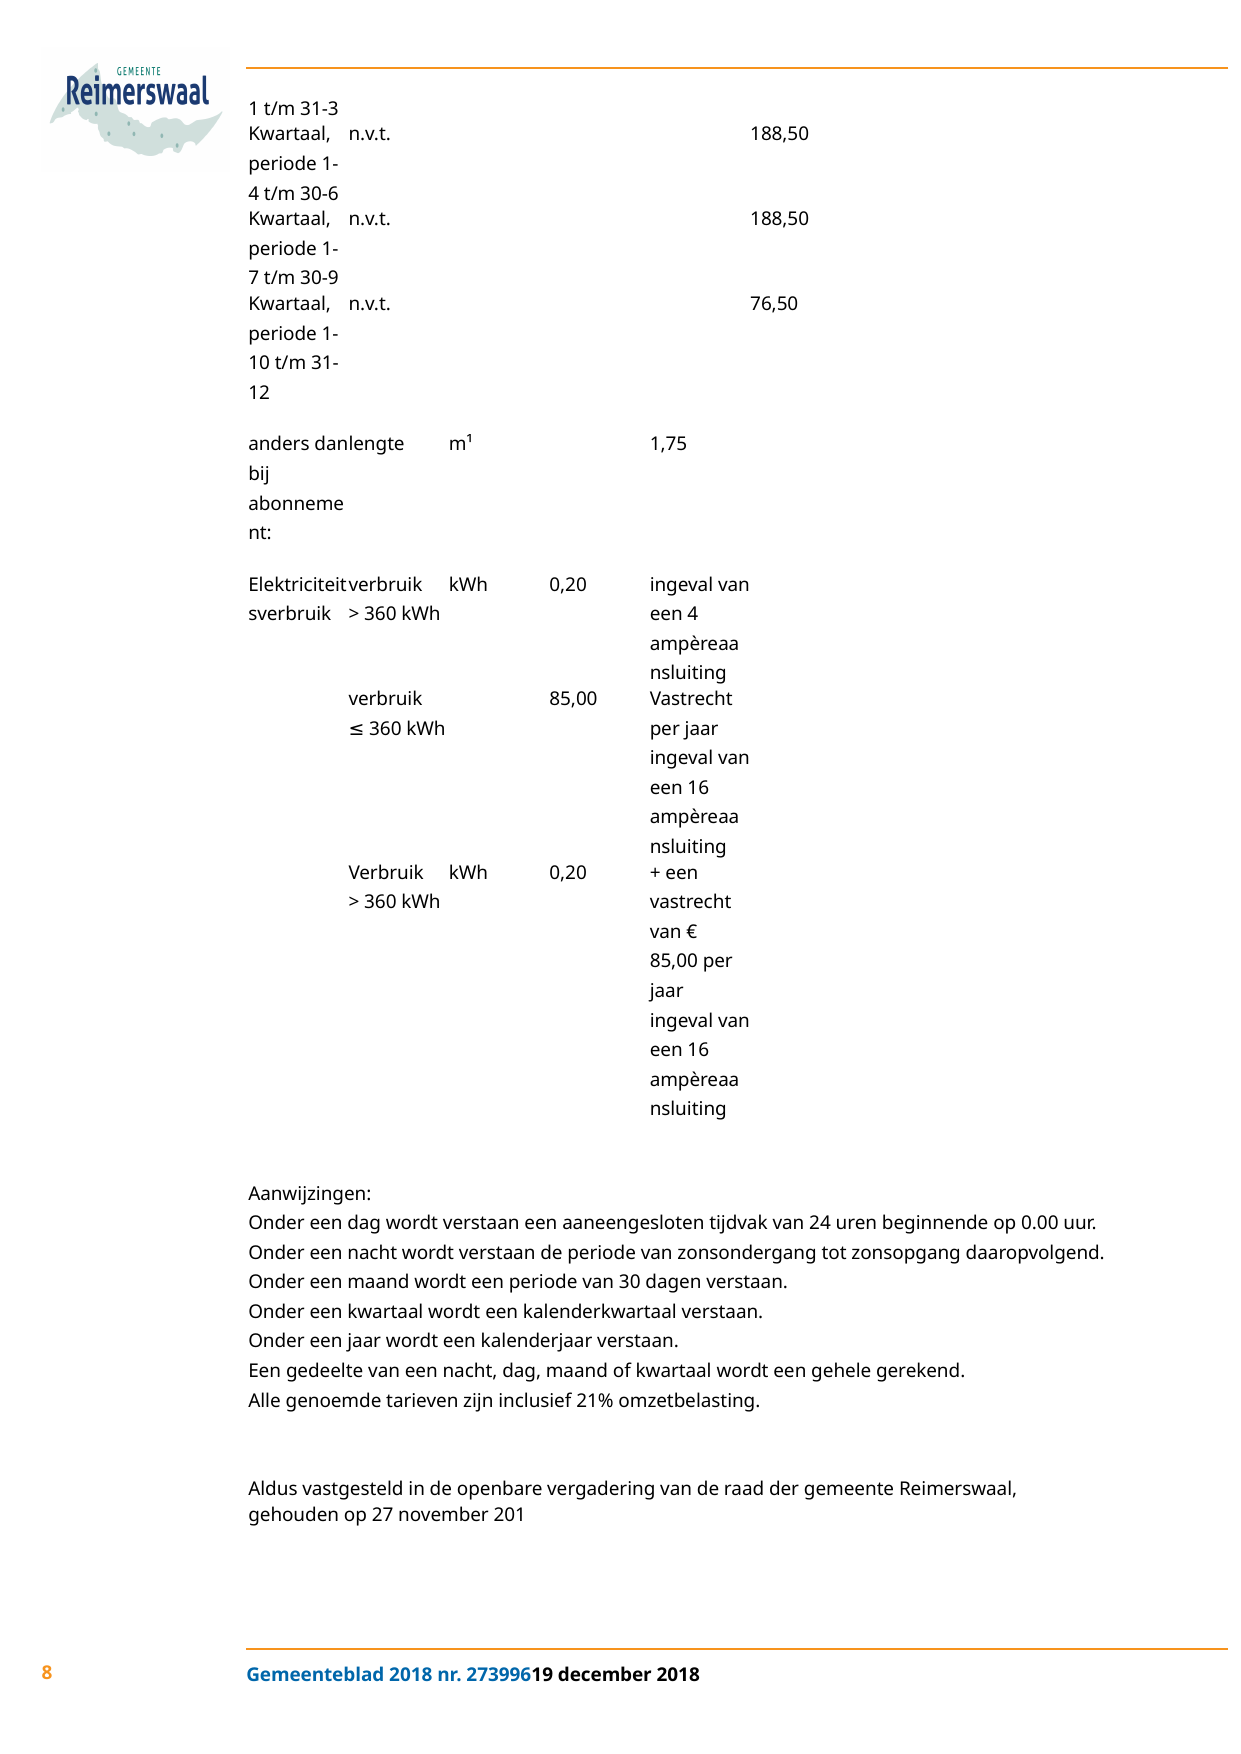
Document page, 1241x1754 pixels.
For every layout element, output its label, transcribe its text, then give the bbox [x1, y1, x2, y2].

table_cell [750, 431, 850, 545]
table_cell [650, 1121, 750, 1147]
table_cell [549, 205, 649, 290]
text Een gedeelte van een nacht, dag, maand of kwartaal wordt een gehele gerekend. [248, 1357, 1152, 1383]
table_cell [850, 405, 951, 431]
table_cell [449, 545, 549, 571]
table_cell [549, 95, 649, 121]
table_cell [449, 205, 549, 290]
table_cell [1051, 1121, 1152, 1147]
table_cell [248, 545, 348, 571]
table_cell [449, 290, 549, 405]
table_cell [449, 685, 549, 859]
table_cell [650, 545, 750, 571]
table_cell [449, 1121, 549, 1147]
table_cell ingeval van een 4 ampèreaansluiting [650, 571, 750, 685]
table_cell [951, 545, 1051, 571]
table_cell 1,75 [650, 431, 750, 545]
table_cell 188,50 [750, 205, 850, 290]
text Onder een dag wordt verstaan een aaneengesloten tijdvak van 24 uren beginnende op 0.00 uur. [248, 1209, 1152, 1235]
table_cell Kwartaal, periode 1-4 t/m 30-6 [248, 121, 348, 205]
text gehouden op 27 november 201 [248, 1501, 1152, 1527]
text Onder een maand wordt een periode van 30 dagen verstaan. [248, 1268, 1152, 1294]
table_cell [750, 1121, 850, 1147]
text Onder een jaar wordt een kalenderjaar verstaan. [248, 1328, 1152, 1353]
table_cell [650, 405, 750, 431]
table_cell [549, 431, 649, 545]
table_cell [850, 205, 951, 290]
table_cell Kwartaal, periode 1-10 t/m 31-12 [248, 290, 348, 405]
table_cell Kwartaal, periode 1-7 t/m 30-9 [248, 205, 348, 290]
table_cell [348, 545, 449, 571]
table_cell 0,20 [549, 571, 649, 685]
table_cell [348, 405, 449, 431]
table_cell [549, 290, 649, 405]
table_cell [650, 95, 750, 121]
table_cell verbruik > 360 kWh [348, 571, 449, 685]
table_cell [549, 1121, 649, 1147]
table_cell lengte [348, 431, 449, 545]
table_cell Elektriciteitsverbruik [248, 571, 348, 685]
table_cell m¹ [449, 431, 549, 545]
table_cell kWh [449, 859, 549, 1121]
table_cell [750, 405, 850, 431]
table_cell + een vastrecht van € 85,00 per jaar ingeval van een 16 ampèreaansluiting [650, 859, 750, 1121]
table_cell [951, 431, 1051, 545]
text Onder een kwartaal wordt een kalenderkwartaal verstaan. [248, 1298, 1152, 1324]
table_cell 85,00 [549, 685, 649, 859]
table_cell [449, 95, 549, 121]
table_cell 0,20 [549, 859, 649, 1121]
table_cell [248, 685, 348, 859]
table_cell 76,50 [750, 290, 850, 405]
text Alle genoemde tarieven zijn inclusief 21% omzetbelasting. [248, 1387, 1152, 1413]
table_cell [850, 1121, 951, 1147]
table_cell [650, 205, 750, 290]
table_cell Verbruik > 360 kWh [348, 859, 449, 1121]
table_cell [248, 1121, 348, 1147]
picture [41, 47, 231, 172]
table_cell 188,50 [750, 121, 850, 205]
table_cell [850, 545, 951, 571]
text Aldus vastgesteld in de openbare vergadering van de raad der gemeente Reimerswaal, [248, 1476, 1152, 1501]
table_cell n.v.t. [348, 205, 449, 290]
table_cell [951, 405, 1051, 431]
table_cell [248, 859, 348, 1121]
table_cell [549, 545, 649, 571]
text Onder een nacht wordt verstaan de periode van zonsondergang tot zonsopgang daaropvolgend. [248, 1239, 1152, 1265]
table_cell [650, 121, 750, 205]
table_cell verbruik ≤ 360 kWh [348, 685, 449, 859]
table_cell [348, 1121, 449, 1147]
table_cell 1 t/m 31-3 [248, 95, 348, 121]
table_cell [449, 121, 549, 205]
table_cell [750, 545, 850, 571]
table_cell [951, 1121, 1051, 1147]
table_cell [248, 405, 348, 431]
table_cell Vastrecht per jaar ingeval van een 16 ampèreaansluiting [650, 685, 750, 859]
table_cell [348, 95, 449, 121]
table_cell n.v.t. [348, 290, 449, 405]
text Aanwijzingen: [248, 1180, 1152, 1206]
table_cell [750, 95, 850, 121]
table_cell n.v.t. [348, 121, 449, 205]
table_cell [850, 431, 951, 545]
table_cell anders dan bij abonnement: [248, 431, 348, 545]
table_cell kWh [449, 571, 549, 685]
table_cell [850, 95, 951, 121]
table_cell [650, 290, 750, 405]
table_cell [850, 121, 951, 205]
table_cell [549, 121, 649, 205]
table_cell [549, 405, 649, 431]
table_cell [449, 405, 549, 431]
table_cell [850, 290, 951, 405]
